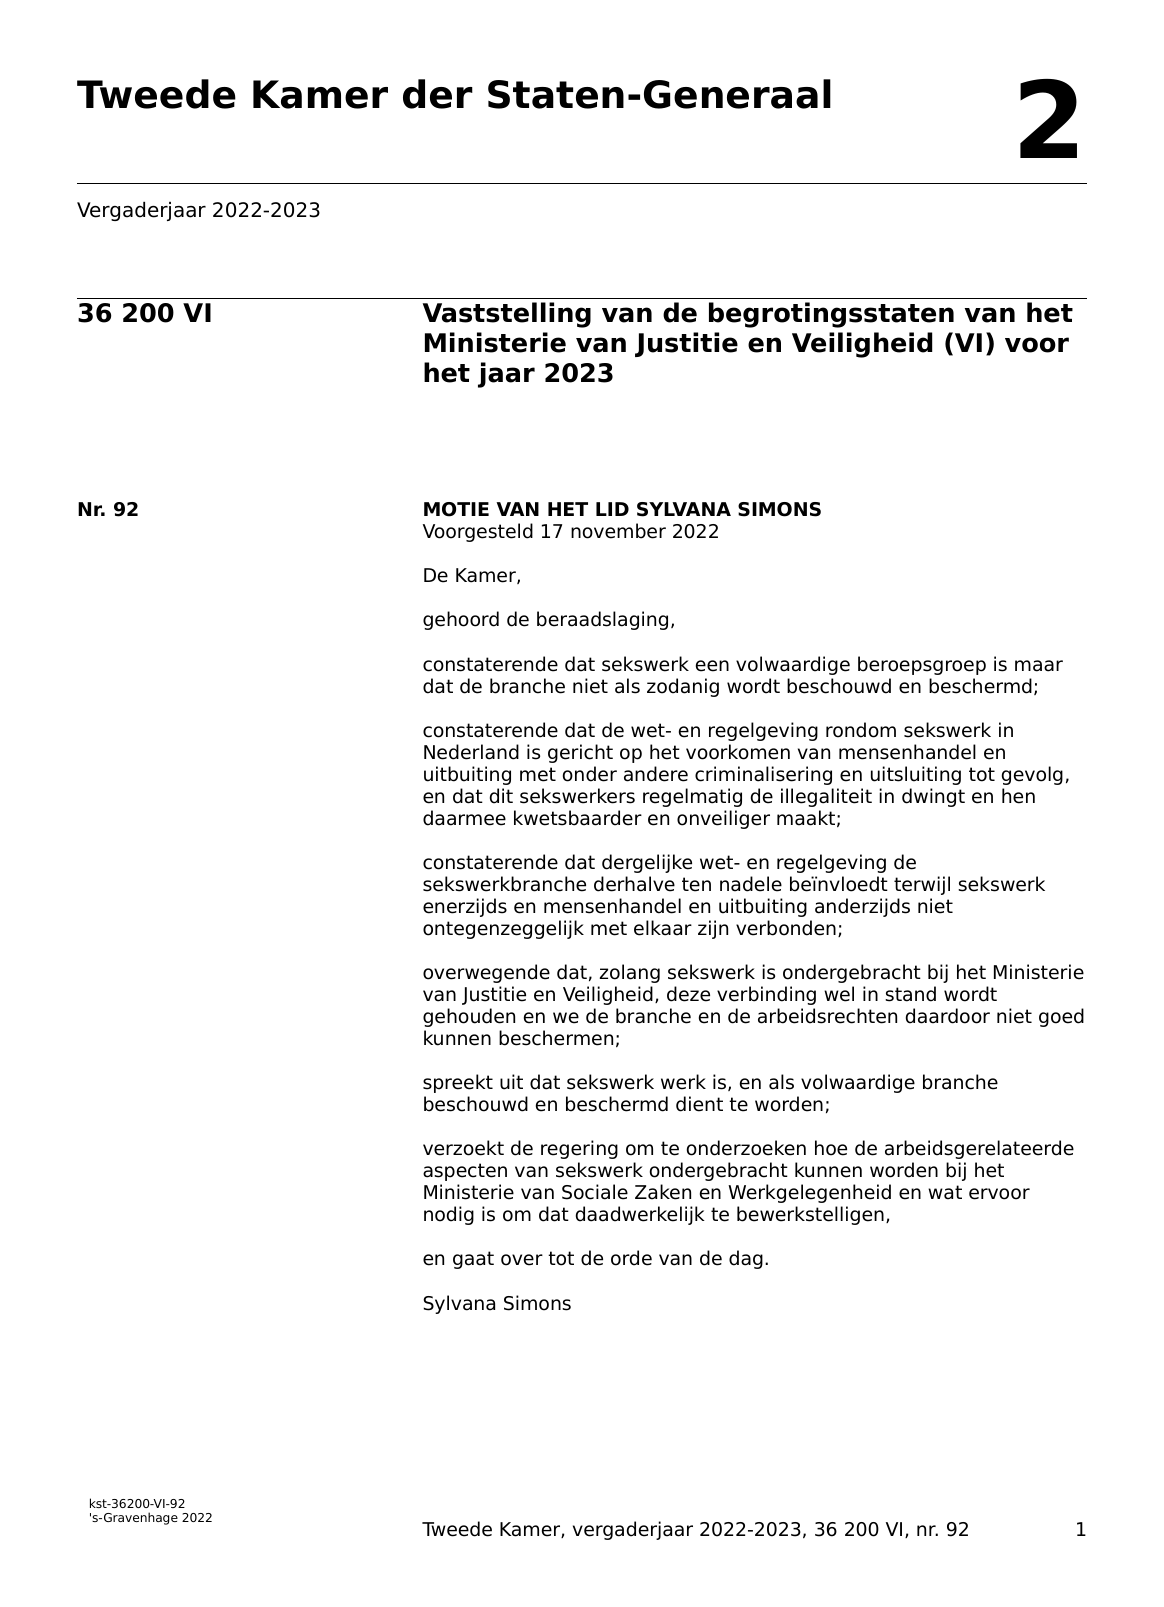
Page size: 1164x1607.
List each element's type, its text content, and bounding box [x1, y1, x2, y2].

subtitle Nr. 92 MOTIE VAN HET LID SYLVANA SIMONS [77, 499, 1087, 521]
text De Kamer, [422, 565, 1087, 587]
text spreekt uit dat sekswerk werk is, en als volwaardige branche beschouwd en beschermd dient te worden; [422, 1072, 1087, 1116]
text Sylvana Simons [422, 1292, 1087, 1314]
table_cell Vergaderjaar 2022-2023 [77, 184, 1087, 298]
text constaterende dat de wet- en regelgeving rondom sekswerk in Nederland is gericht op het voorkomen van mensenhandel en uitbuiting met onder andere criminalisering en uitsluiting tot gevolg, en dat dit sekswerkers regelmatig de illegaliteit in dwingt en hen daarmee kwetsbaarder en onveiliger maakt; [422, 720, 1087, 829]
text gehoord de beraadslaging, [422, 609, 1087, 631]
text en gaat over tot de orde van de dag. [422, 1248, 1087, 1270]
table_header 2 [886, 59, 1087, 183]
text 's-Gravenhage 2022 [88, 1511, 323, 1525]
table_header Tweede Kamer der Staten-Generaal [77, 59, 886, 183]
text Voorgesteld 17 november 2022 [422, 521, 1087, 543]
text constaterende dat dergelijke wet- en regelgeving de sekswerkbranche derhalve ten nadele beïnvloedt terwijl sekswerk enerzijds en mensenhandel en uitbuiting anderzijds niet ontegenzeggelijk met elkaar zijn verbonden; [422, 852, 1087, 940]
text constaterende dat sekswerk een volwaardige beroepsgroep is maar dat de branche niet als zodanig wordt beschouwd en beschermd; [422, 653, 1087, 697]
text kst-36200-VI-92 [88, 1497, 323, 1511]
text verzoekt de regering om te onderzoeken hoe de arbeidsgerelateerde aspecten van sekswerk ondergebracht kunnen worden bij het Ministerie van Sociale Zaken en Werkgelegenheid en wat ervoor nodig is om dat daadwerkelijk te bewerkstelligen, [422, 1138, 1087, 1226]
subtitle 36 200 VI Vaststelling van de begrotingsstaten van het Ministerie van Justitie en Veiligheid (VI) voor het jaar 2023 [77, 299, 1087, 388]
text overwegende dat, zolang sekswerk is ondergebracht bij het Ministerie van Justitie en Veiligheid, deze verbinding wel in stand wordt gehouden en we de branche en de arbeidsrechten daardoor niet goed kunnen beschermen; [422, 962, 1087, 1050]
